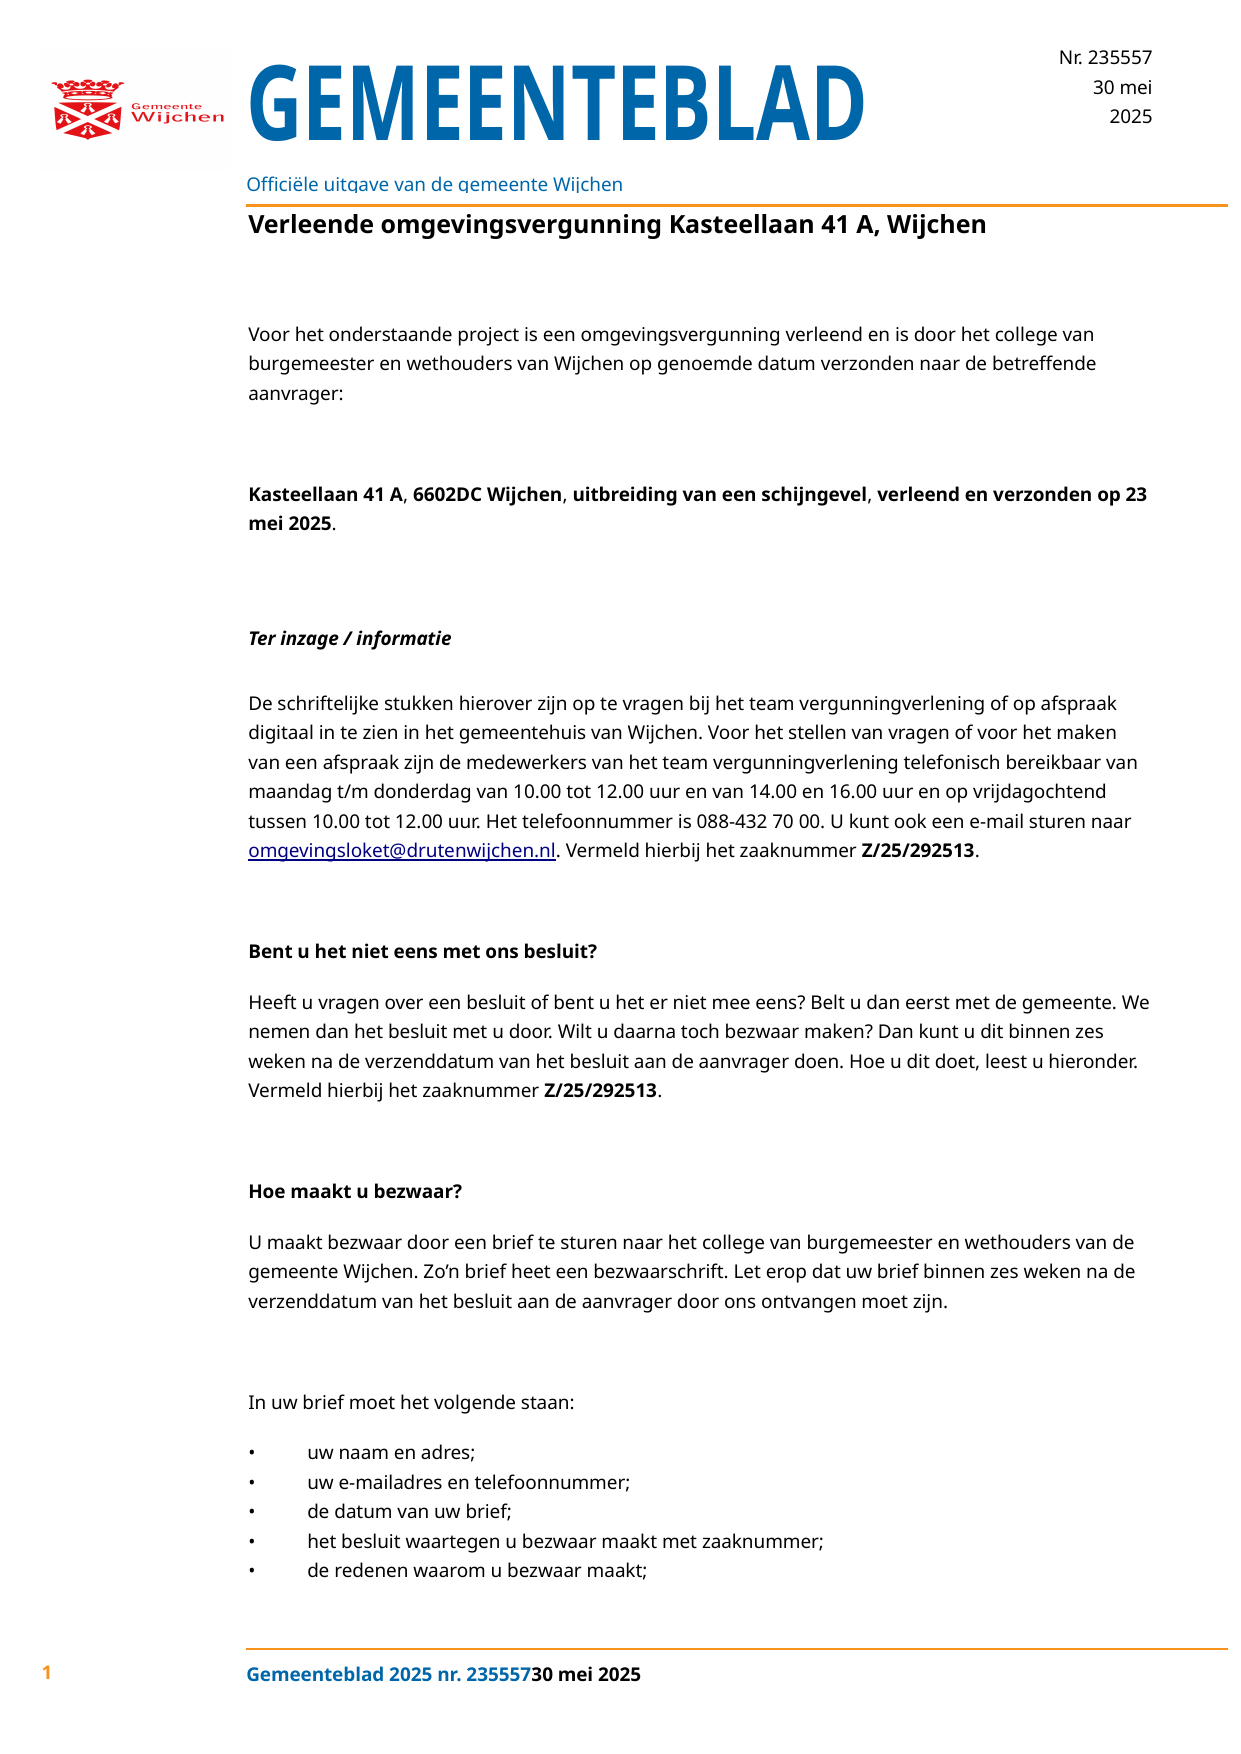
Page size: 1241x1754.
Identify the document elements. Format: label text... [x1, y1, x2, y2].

text Kasteellaan 41 A, 6602DC Wijchen, uitbreiding van een schijngevel, verleend en verzonden op 23 mei 2025. [248, 481, 1152, 536]
picture [41, 47, 231, 172]
text Verleende omgevingsvergunning Kasteellaan 41 A, Wijchen [248, 207, 1152, 241]
text U maakt bezwaar door een brief te sturen naar het college van burgemeester en wethouders van de gemeente Wijchen. Zo’n brief heet een bezwaarschrift. Let erop dat uw brief binnen zes weken na de verzenddatum van het besluit aan de aanvrager door ons ontvangen moet zijn. [248, 1229, 1152, 1314]
text Heeft u vragen over een besluit of bent u het er niet mee eens? Belt u dan eerst met de gemeente. We nemen dan het besluit met u door. Wilt u daarna toch bezwaar maken? Dan kunt u dit binnen zes weken na de verzenddatum van het besluit aan de aanvrager doen. Hoe u dit doet, leest u hieronder. Vermeld hierbij het zaaknummer Z/25/292513. [248, 989, 1152, 1103]
list uw e-mailadres en telefoonnummer; [248, 1469, 1152, 1494]
list uw naam en adres; [248, 1439, 1152, 1465]
text Bent u het niet eens met ons besluit? [248, 938, 1152, 964]
text Ter inzage / informatie [248, 625, 1152, 650]
text Voor het onderstaande project is een omgevingsvergunning verleend en is door het college van burgemeester en wethouders van Wijchen op genoemde datum verzonden naar de betreffende aanvrager: [248, 321, 1152, 406]
text Hoe maakt u bezwaar? [248, 1178, 1152, 1204]
text De schriftelijke stukken hierover zijn op te vragen bij het team vergunningverlening of op afspraak digitaal in te zien in het gemeentehuis van Wijchen. Voor het stellen van vragen of voor het maken van een afspraak zijn de medewerkers van het team vergunningverlening telefonisch bereikbaar van maandag t/m donderdag van 10.00 tot 12.00 uur en van 14.00 en 16.00 uur en op vrijdagochtend tussen 10.00 tot 12.00 uur. Het telefoonnummer is 088-432 70 00. U kunt ook een e-mail sturen naar omgevingsloket@drutenwijchen.nl. Vermeld hierbij het zaaknummer Z/25/292513. [248, 690, 1152, 863]
text In uw brief moet het volgende staan: [248, 1389, 1152, 1414]
list het besluit waartegen u bezwaar maakt met zaaknummer; [248, 1528, 1152, 1554]
list de datum van uw brief; [248, 1498, 1152, 1524]
list de redenen waarom u bezwaar maakt; [248, 1558, 1152, 1583]
